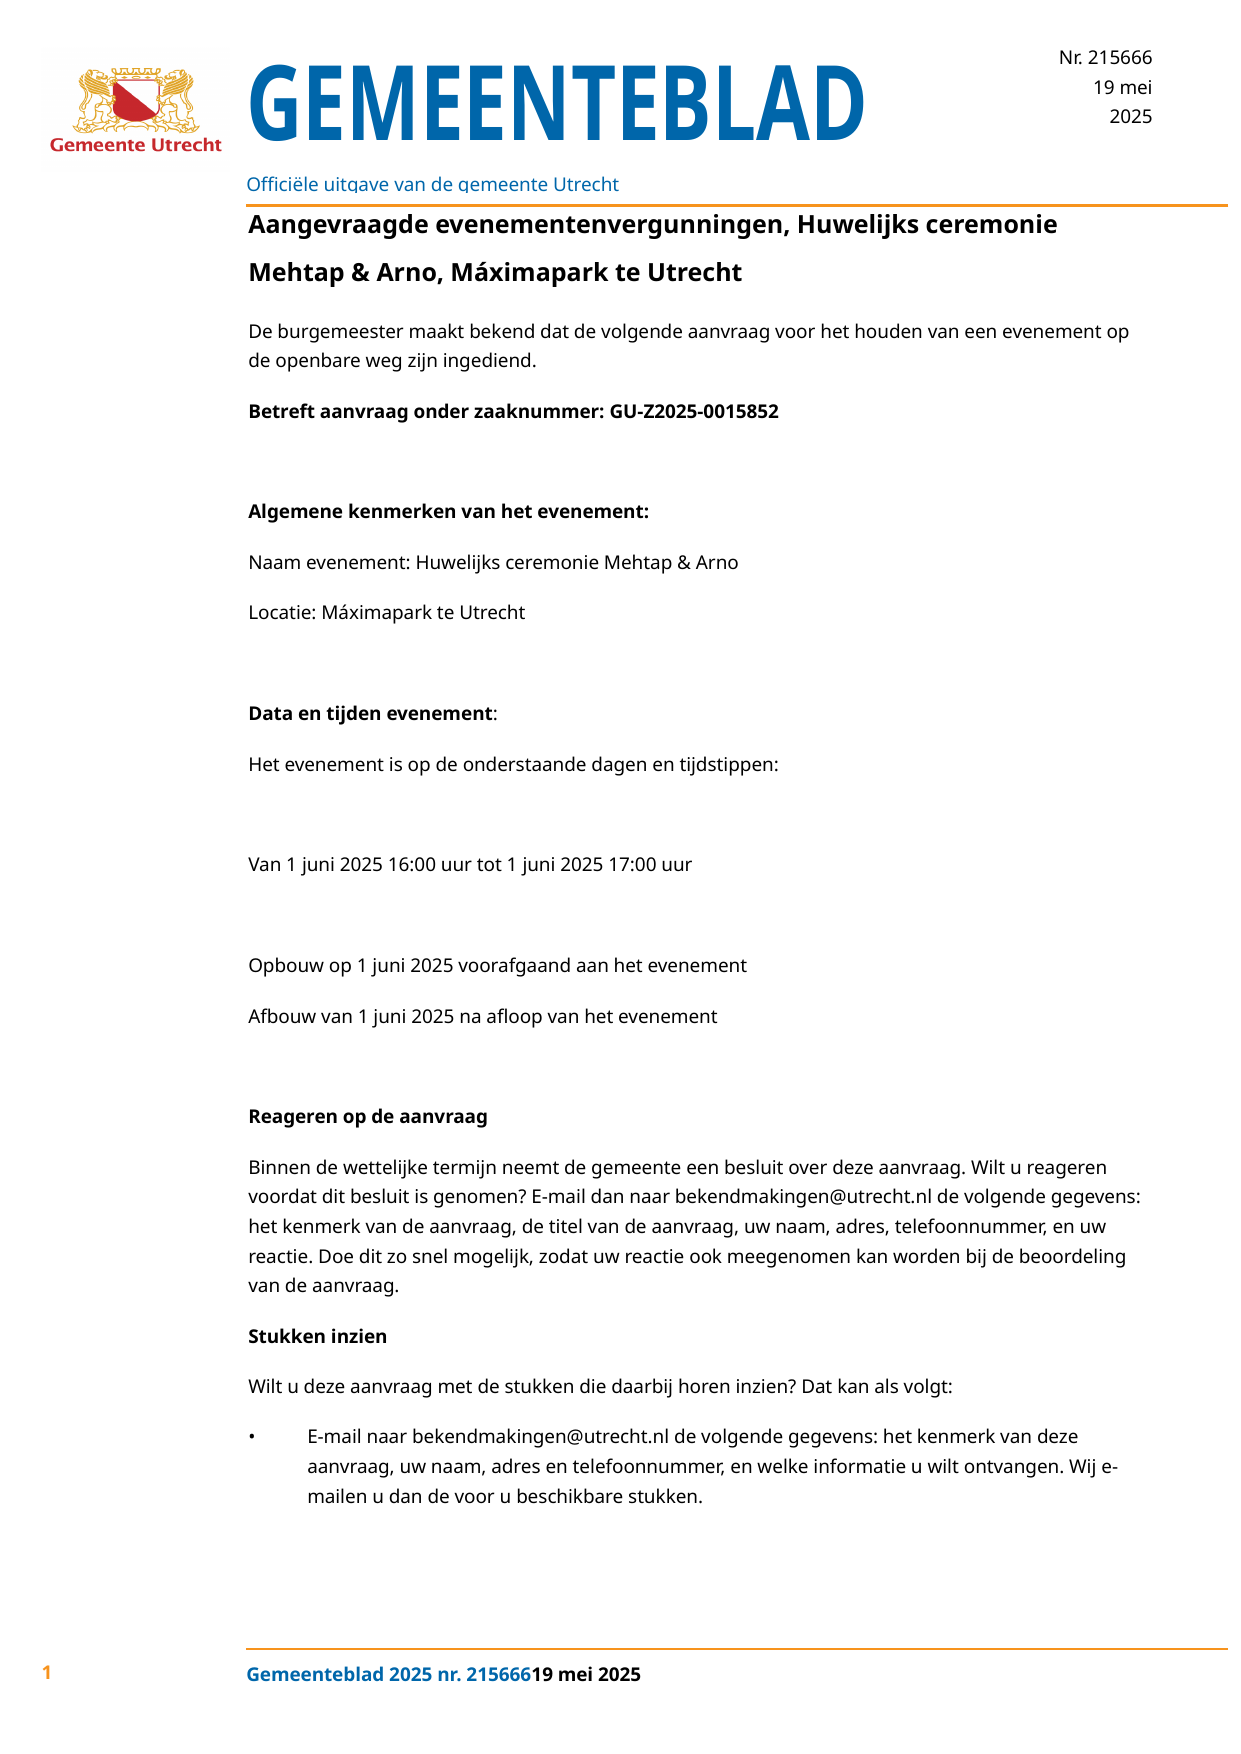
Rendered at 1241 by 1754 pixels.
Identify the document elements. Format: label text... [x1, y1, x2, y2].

text Het evenement is op de onderstaande dagen en tijdstippen: [248, 751, 1152, 777]
list E-mail naar bekendmakingen@utrecht.nl de volgende gegevens: het kenmerk van deze aanvraag, uw naam, adres en telefoonnummer, en welke informatie u wilt ontvangen. Wij e-mailen u dan de voor u beschikbare stukken. [248, 1424, 1152, 1509]
text Betreft aanvraag onder zaaknummer: GU-Z2025-0015852 [248, 398, 1152, 424]
text Stukken inzien [248, 1323, 1152, 1349]
text Opbouw op 1 juni 2025 voorafgaand aan het evenement [248, 952, 1152, 978]
text Data en tijden evenement: [248, 700, 1152, 726]
text Reageren op de aanvraag [248, 1104, 1152, 1129]
text Wilt u deze aanvraag met de stukken die daarbij horen inzien? Dat kan als volgt: [248, 1373, 1152, 1399]
text De burgemeester maakt bekend dat de volgende aanvraag voor het houden van een evenement op de openbare weg zijn ingediend. [248, 318, 1152, 373]
text Algemene kenmerken van het evenement: [248, 499, 1152, 524]
text Naam evenement: Huwelijks ceremonie Mehtap & Arno [248, 549, 1152, 575]
text Binnen de wettelijke termijn neemt de gemeente een besluit over deze aanvraag. Wilt u reageren voordat dit besluit is genomen? E-mail dan naar bekendmakingen@utrecht.nl de volgende gegevens: het kenmerk van de aanvraag, de titel van de aanvraag, uw naam, adres, telefoonnummer, en uw reactie. Doe dit zo snel mogelijk, zodat uw reactie ook meegenomen kan worden bij de beoordeling van de aanvraag. [248, 1154, 1152, 1298]
text Afbouw van 1 juni 2025 na afloop van het evenement [248, 1003, 1152, 1029]
text Van 1 juni 2025 16:00 uur tot 1 juni 2025 17:00 uur [248, 852, 1152, 877]
text Locatie: Máximapark te Utrecht [248, 599, 1152, 625]
picture [41, 47, 231, 172]
text Aangevraagde evenementenvergunningen, Huwelijks ceremonie Mehtap & Arno, Máximapark te Utrecht [248, 207, 1152, 288]
